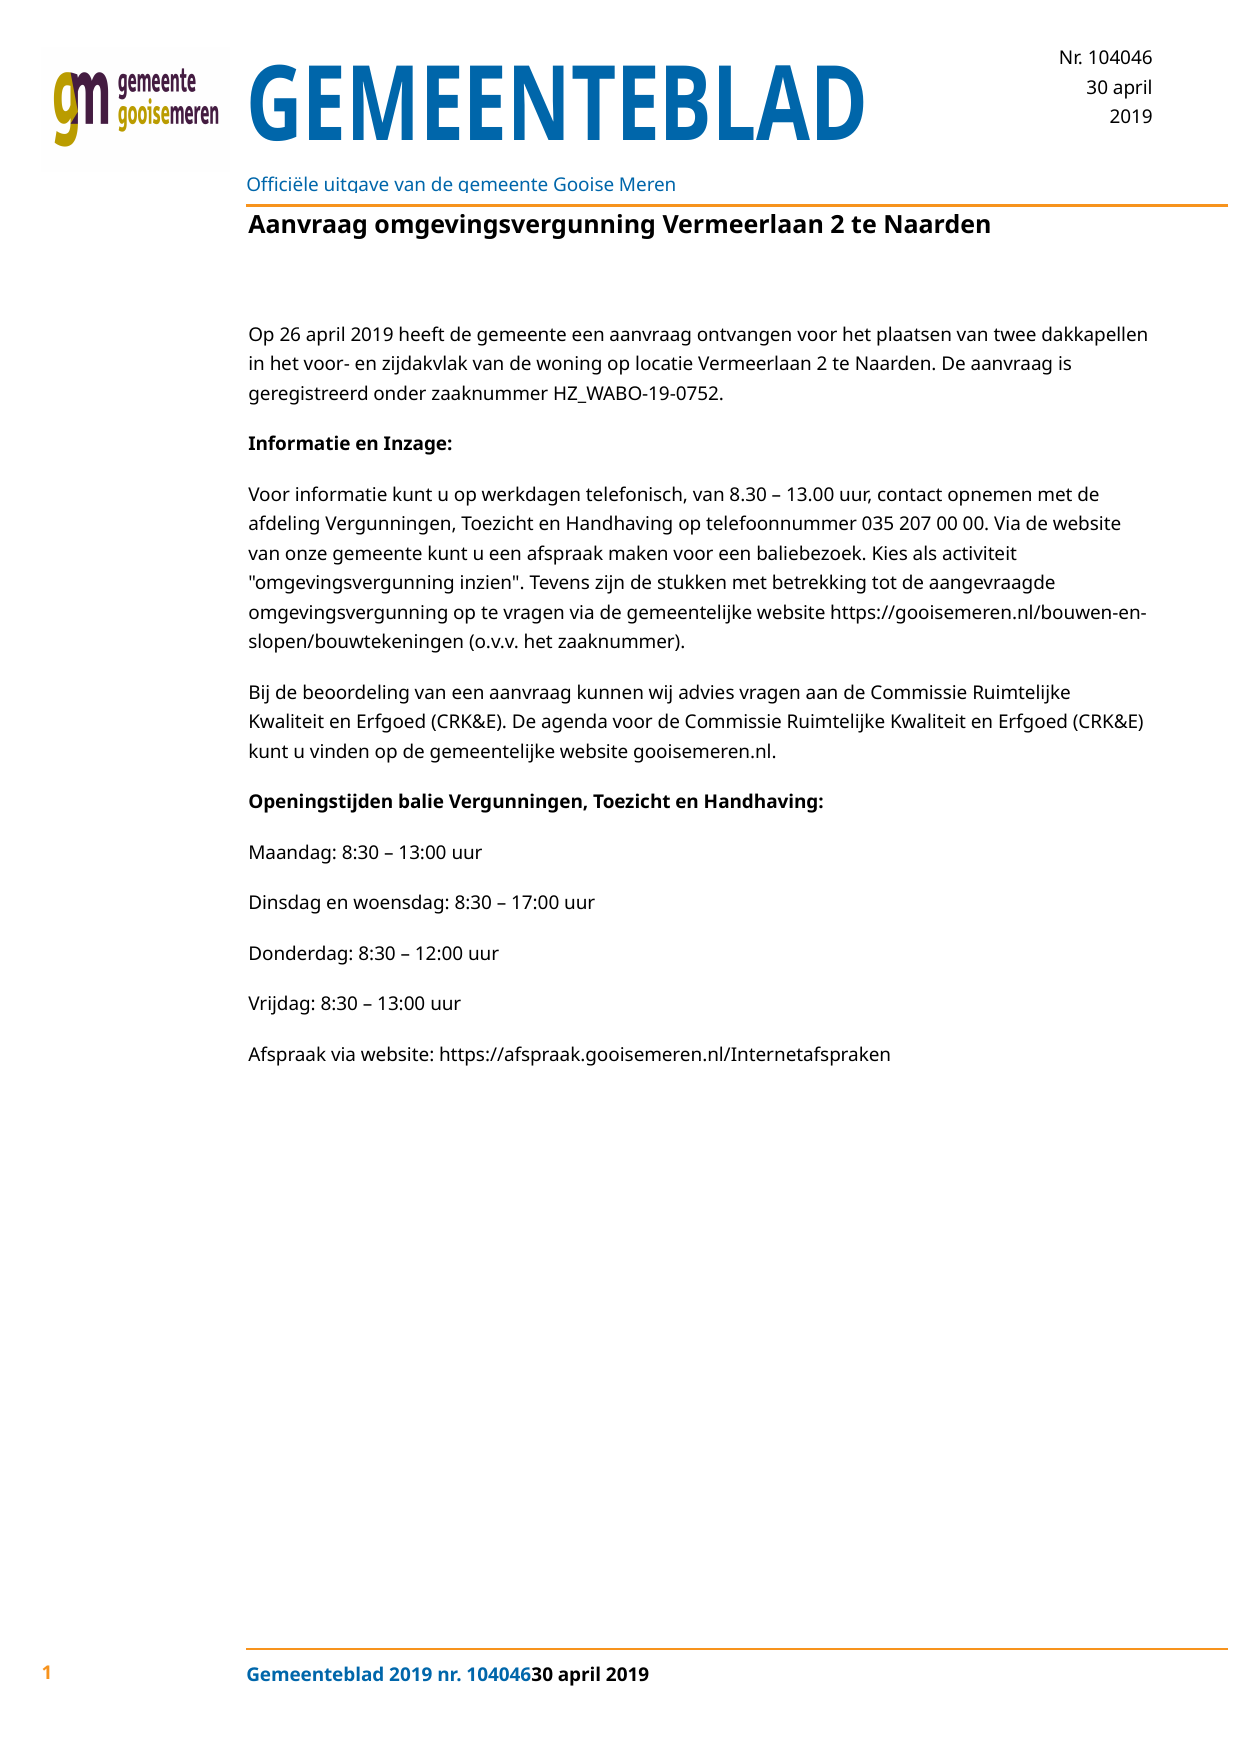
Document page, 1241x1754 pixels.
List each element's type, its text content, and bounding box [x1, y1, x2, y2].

text Donderdag: 8:30 – 12:00 uur [248, 940, 1152, 966]
text Voor informatie kunt u op werkdagen telefonisch, van 8.30 – 13.00 uur, contact opnemen met de afdeling Vergunningen, Toezicht en Handhaving op telefoonnummer 035 207 00 00. Via de website van onze gemeente kunt u een afspraak maken voor een baliebezoek. Kies als activiteit "omgevingsvergunning inzien". Tevens zijn de stukken met betrekking tot de aangevraagde omgevingsvergunning op te vragen via de gemeentelijke website https://gooisemeren.nl/bouwen-en-slopen/bouwtekeningen (o.v.v. het zaaknummer). [248, 481, 1152, 654]
text Aanvraag omgevingsvergunning Vermeerlaan 2 te Naarden [248, 207, 1152, 241]
picture [41, 47, 231, 172]
text Dinsdag en woensdag: 8:30 – 17:00 uur [248, 889, 1152, 915]
text Openingstijden balie Vergunningen, Toezicht en Handhaving: [248, 789, 1152, 814]
text Maandag: 8:30 – 13:00 uur [248, 839, 1152, 865]
text Op 26 april 2019 heeft de gemeente een aanvraag ontvangen voor het plaatsen van twee dakkapellen in het voor- en zijdakvlak van de woning op locatie Vermeerlaan 2 te Naarden. De aanvraag is geregistreerd onder zaaknummer HZ_WABO-19-0752. [248, 321, 1152, 406]
text Informatie en Inzage: [248, 430, 1152, 456]
text Vrijdag: 8:30 – 13:00 uur [248, 990, 1152, 1016]
text Afspraak via website: https://afspraak.gooisemeren.nl/Internetafspraken [248, 1041, 1152, 1066]
text Bij de beoordeling van een aanvraag kunnen wij advies vragen aan de Commissie Ruimtelijke Kwaliteit en Erfgoed (CRK&E). De agenda voor de Commissie Ruimtelijke Kwaliteit en Erfgoed (CRK&E) kunt u vinden op de gemeentelijke website gooisemeren.nl. [248, 679, 1152, 764]
